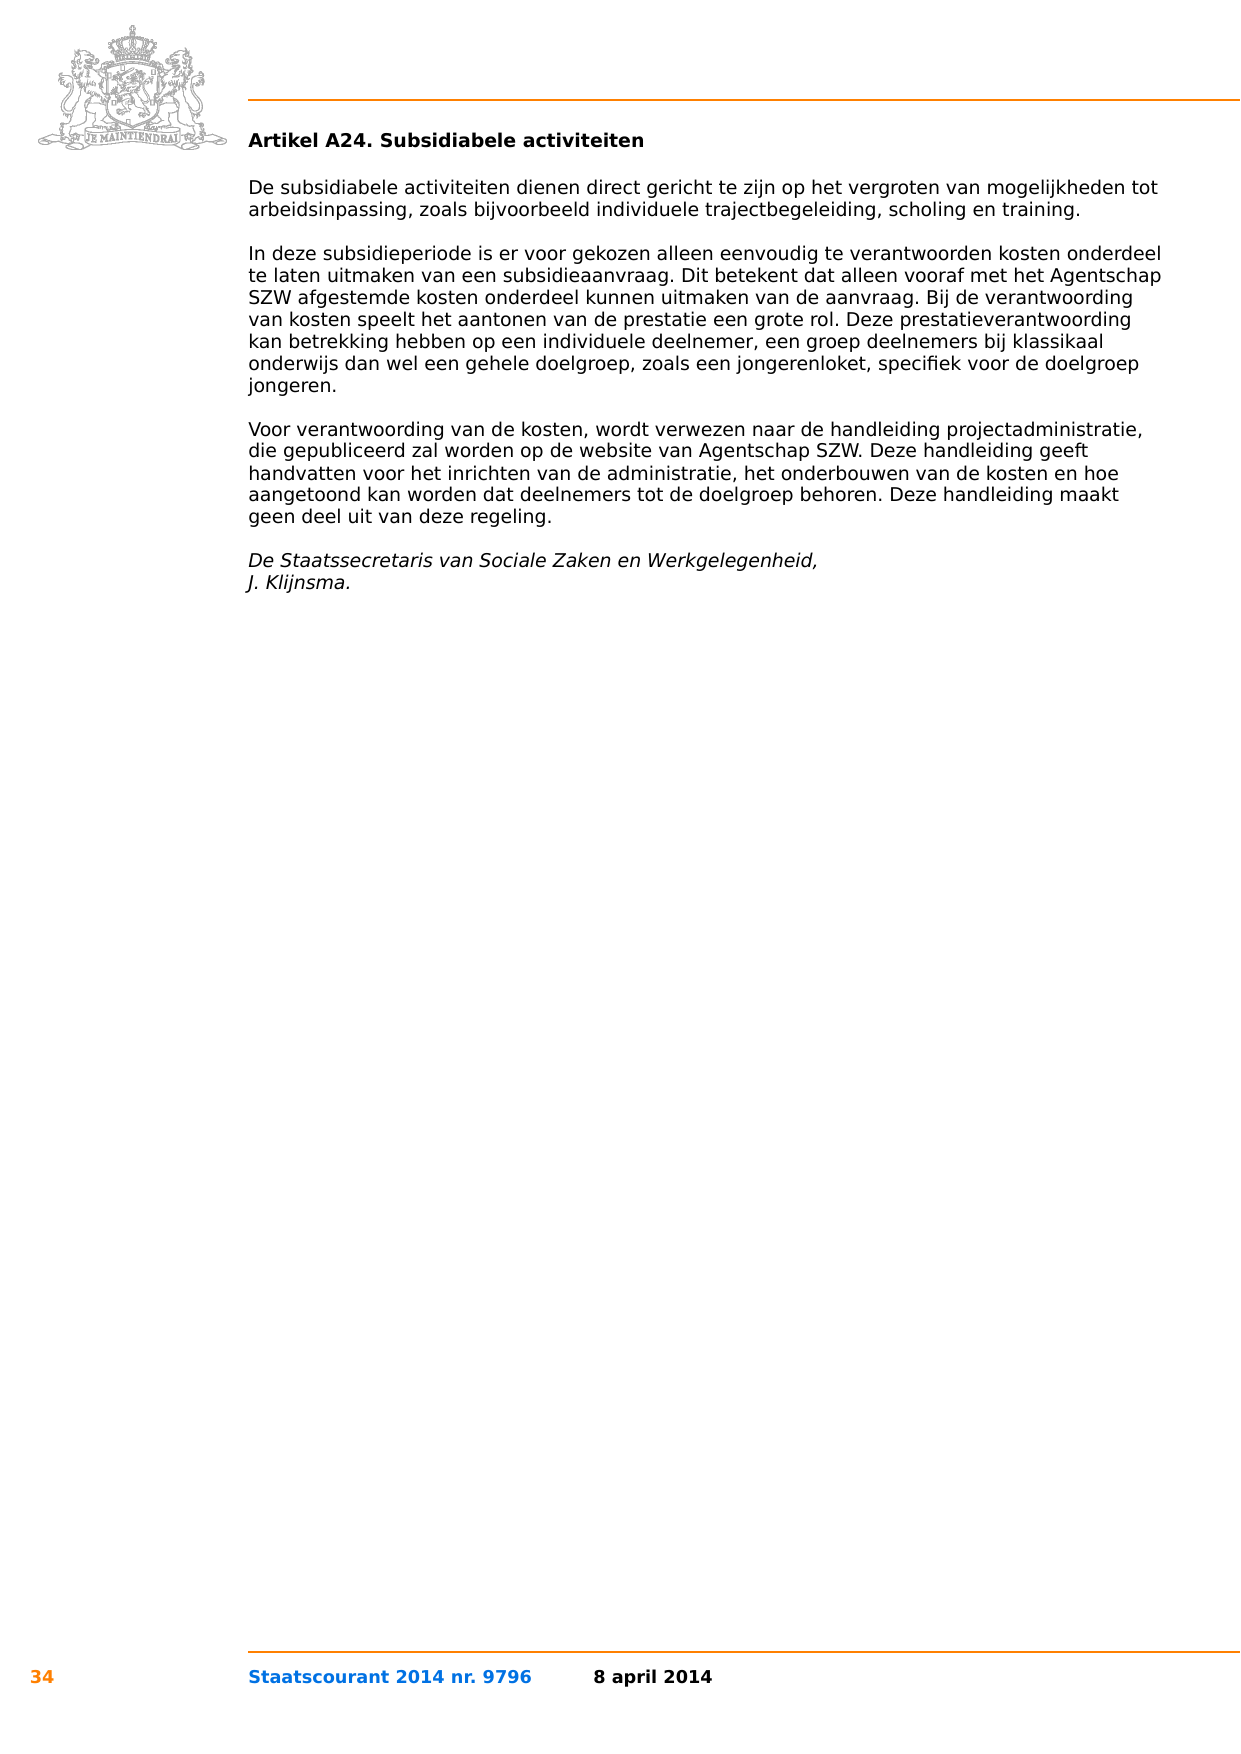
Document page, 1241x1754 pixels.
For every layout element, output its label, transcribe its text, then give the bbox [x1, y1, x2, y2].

text De Staatssecretaris van Sociale Zaken en Werkgelegenheid, J. Klijnsma. [248, 550, 1163, 594]
text In deze subsidieperiode is er voor gekozen alleen eenvoudig te verantwoorden kosten onderdeel te laten uitmaken van een subsidieaanvraag. Dit betekent dat alleen vooraf met het Agentschap SZW afgestemde kosten onderdeel kunnen uitmaken van de aanvraag. Bij de verantwoording van kosten speelt het aantonen van de prestatie een grote rol. Deze prestatieverantwoording kan betrekking hebben op een individuele deelnemer, een groep deelnemers bij klassikaal onderwijs dan wel een gehele doelgroep, zoals een jongerenloket, specifiek voor de doelgroep jongeren. [248, 243, 1163, 397]
text De subsidiabele activiteiten dienen direct gericht te zijn op het vergroten van mogelijkheden tot arbeidsinpassing, zoals bijvoorbeeld individuele trajectbegeleiding, scholing en training. [248, 177, 1163, 221]
text Voor verantwoording van de kosten, wordt verwezen naar de handleiding projectadministratie, die gepubliceerd zal worden op de website van Agentschap SZW. Deze handleiding geeft handvatten voor het inrichten van de administratie, het onderbouwen van de kosten en hoe aangetoond kan worden dat deelnemers tot de doelgroep behoren. Deze handleiding maakt geen deel uit van deze regeling. [248, 418, 1163, 528]
picture [38, 25, 227, 150]
subtitle Artikel A24. Subsidiabele activiteiten [248, 130, 1163, 152]
